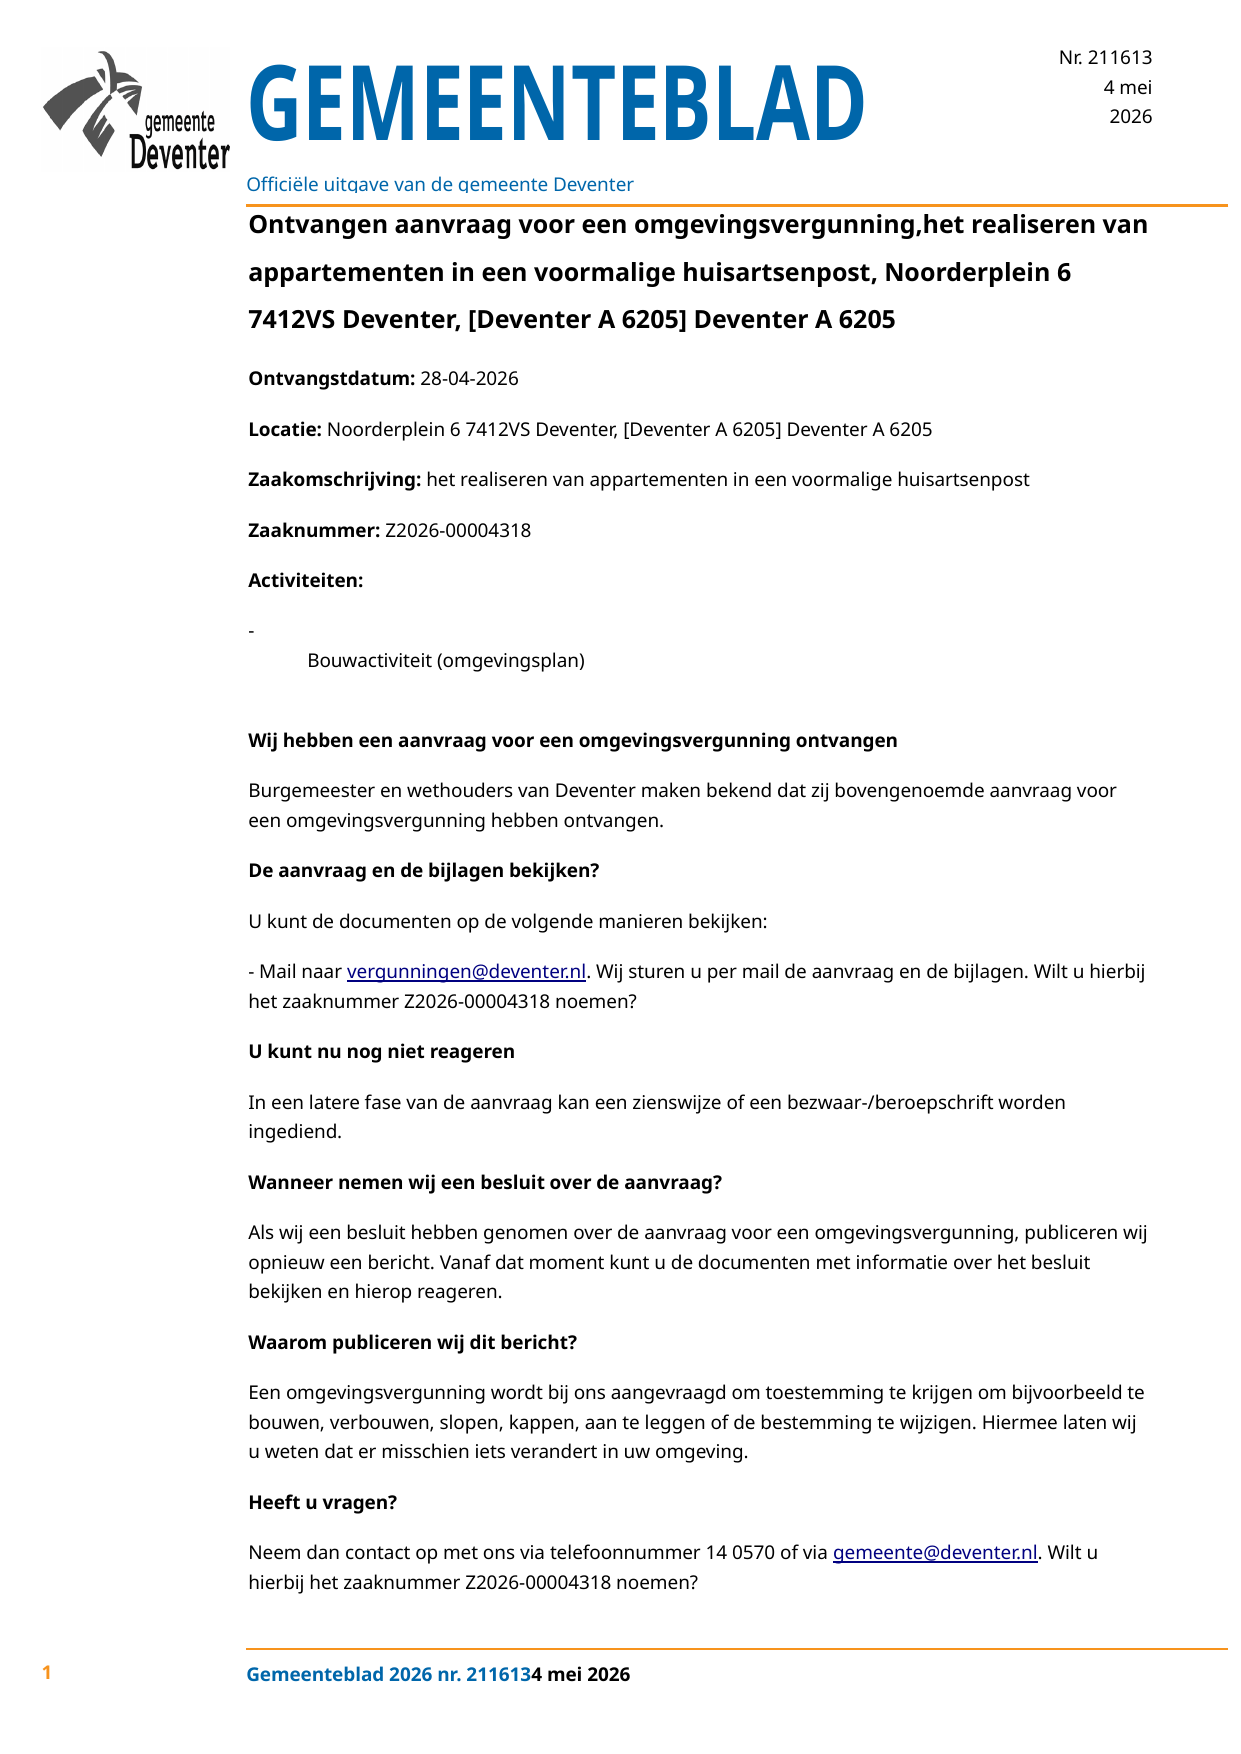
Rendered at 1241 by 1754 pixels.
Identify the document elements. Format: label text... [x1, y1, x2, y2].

text Ontvangen aanvraag voor een omgevingsvergunning,het realiseren van appartementen in een voormalige huisartsenpost, Noorderplein 6 7412VS Deventer, [Deventer A 6205] Deventer A 6205 [248, 207, 1152, 336]
text U kunt de documenten op de volgende manieren bekijken: [248, 908, 1152, 934]
text Ontvangstdatum: 28-04-2026 [248, 366, 1152, 391]
text Heeft u vragen? [248, 1489, 1152, 1514]
text Wij hebben een aanvraag voor een omgevingsvergunning ontvangen [248, 727, 1152, 753]
text - Mail naar vergunningen@deventer.nl. Wij sturen u per mail de aanvraag en de bijlagen. Wilt u hierbij het zaaknummer Z2026-00004318 noemen? [248, 958, 1152, 1014]
text Activiteiten: [248, 567, 1152, 593]
picture [41, 47, 231, 172]
list Bouwactiviteit (omgevingsplan) [248, 647, 1152, 673]
text Zaaknummer: Z2026-00004318 [248, 517, 1152, 542]
text Burgemeester en wethouders van Deventer maken bekend dat zij bovengenoemde aanvraag voor een omgevingsvergunning hebben ontvangen. [248, 778, 1152, 833]
text Zaakomschrijving: het realiseren van appartementen in een voormalige huisartsenpost [248, 466, 1152, 492]
text Een omgevingsvergunning wordt bij ons aangevraagd om toestemming te krijgen om bijvoorbeeld te bouwen, verbouwen, slopen, kappen, aan te leggen of de bestemming te wijzigen. Hiermee laten wij u weten dat er misschien iets verandert in uw omgeving. [248, 1379, 1152, 1464]
text U kunt nu nog niet reageren [248, 1038, 1152, 1064]
text Wanneer nemen wij een besluit over de aanvraag? [248, 1169, 1152, 1194]
text Neem dan contact op met ons via telefoonnummer 14 0570 of via gemeente@deventer.nl. Wilt u hierbij het zaaknummer Z2026-00004318 noemen? [248, 1539, 1152, 1594]
text In een latere fase van de aanvraag kan een zienswijze of een bezwaar-/beroepschrift worden ingediend. [248, 1089, 1152, 1144]
text Locatie: Noorderplein 6 7412VS Deventer, [Deventer A 6205] Deventer A 6205 [248, 416, 1152, 442]
text Waarom publiceren wij dit bericht? [248, 1329, 1152, 1354]
text De aanvraag en de bijlagen bekijken? [248, 858, 1152, 883]
text Als wij een besluit hebben genomen over de aanvraag voor een omgevingsvergunning, publiceren wij opnieuw een bericht. Vanaf dat moment kunt u de documenten met informatie over het besluit bekijken en hierop reageren. [248, 1219, 1152, 1304]
